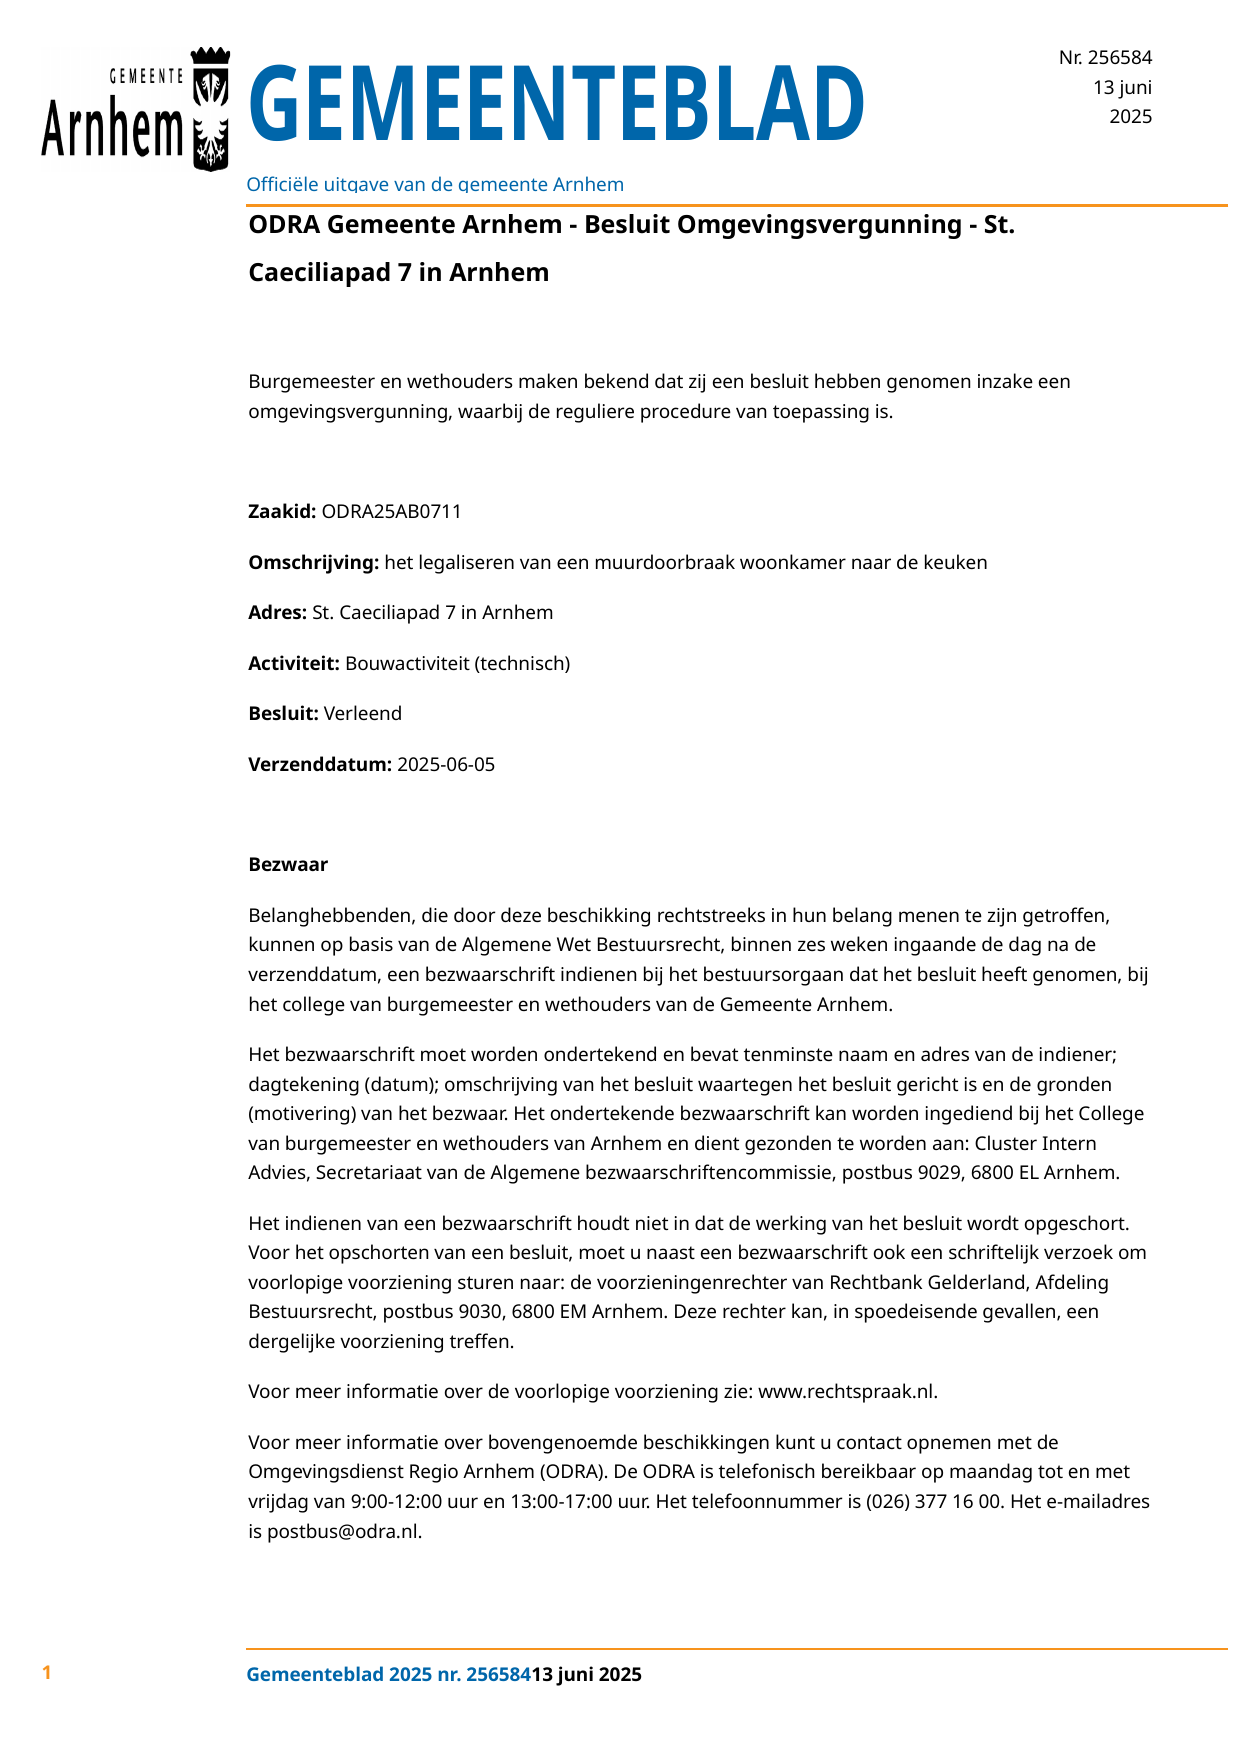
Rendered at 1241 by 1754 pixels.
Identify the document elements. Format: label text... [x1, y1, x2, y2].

text Burgemeester en wethouders maken bekend dat zij een besluit hebben genomen inzake een omgevingsvergunning, waarbij de reguliere procedure van toepassing is. [248, 368, 1152, 424]
text ODRA Gemeente Arnhem - Besluit Omgevingsvergunning - St. Caeciliapad 7 in Arnhem [248, 207, 1152, 288]
text Bezwaar [248, 852, 1152, 877]
text Adres: St. Caeciliapad 7 in Arnhem [248, 599, 1152, 625]
text Activiteit: Bouwactiviteit (technisch) [248, 650, 1152, 676]
text Voor meer informatie over bovengenoemde beschikkingen kunt u contact opnemen met de Omgevingsdienst Regio Arnhem (ODRA). De ODRA is telefonisch bereikbaar op maandag tot en met vrijdag van 9:00-12:00 uur en 13:00-17:00 uur. Het telefoonnummer is (026) 377 16 00. Het e-mailadres is postbus@odra.nl. [248, 1429, 1152, 1544]
text Voor meer informatie over de voorlopige voorziening zie: www.rechtspraak.nl. [248, 1379, 1152, 1404]
text Omschrijving: het legaliseren van een muurdoorbraak woonkamer naar de keuken [248, 549, 1152, 575]
text Het bezwaarschrift moet worden ondertekend en bevat tenminste naam en adres van de indiener; dagtekening (datum); omschrijving van het besluit waartegen het besluit gericht is en de gronden (motivering) van het bezwaar. Het ondertekende bezwaarschrift kan worden ingediend bij het College van burgemeester en wethouders van Arnhem en dient gezonden te worden aan: Cluster Intern Advies, Secretariaat van de Algemene bezwaarschriftencommissie, postbus 9029, 6800 EL Arnhem. [248, 1041, 1152, 1185]
picture [41, 47, 231, 172]
text Zaakid: ODRA25AB0711 [248, 499, 1152, 524]
text Verzenddatum: 2025-06-05 [248, 751, 1152, 777]
text Belanghebbenden, die door deze beschikking rechtstreeks in hun belang menen te zijn getroffen, kunnen op basis van de Algemene Wet Bestuursrecht, binnen zes weken ingaande de dag na de verzenddatum, een bezwaarschrift indienen bij het bestuursorgaan dat het besluit heeft genomen, bij het college van burgemeester en wethouders van de Gemeente Arnhem. [248, 902, 1152, 1017]
text Besluit: Verleend [248, 700, 1152, 726]
text Het indienen van een bezwaarschrift houdt niet in dat de werking van het besluit wordt opgeschort. Voor het opschorten van een besluit, moet u naast een bezwaarschrift ook een schriftelijk verzoek om voorlopige voorziening sturen naar: de voorzieningenrechter van Rechtbank Gelderland, Afdeling Bestuursrecht, postbus 9030, 6800 EM Arnhem. Deze rechter kan, in spoedeisende gevallen, een dergelijke voorziening treffen. [248, 1210, 1152, 1354]
